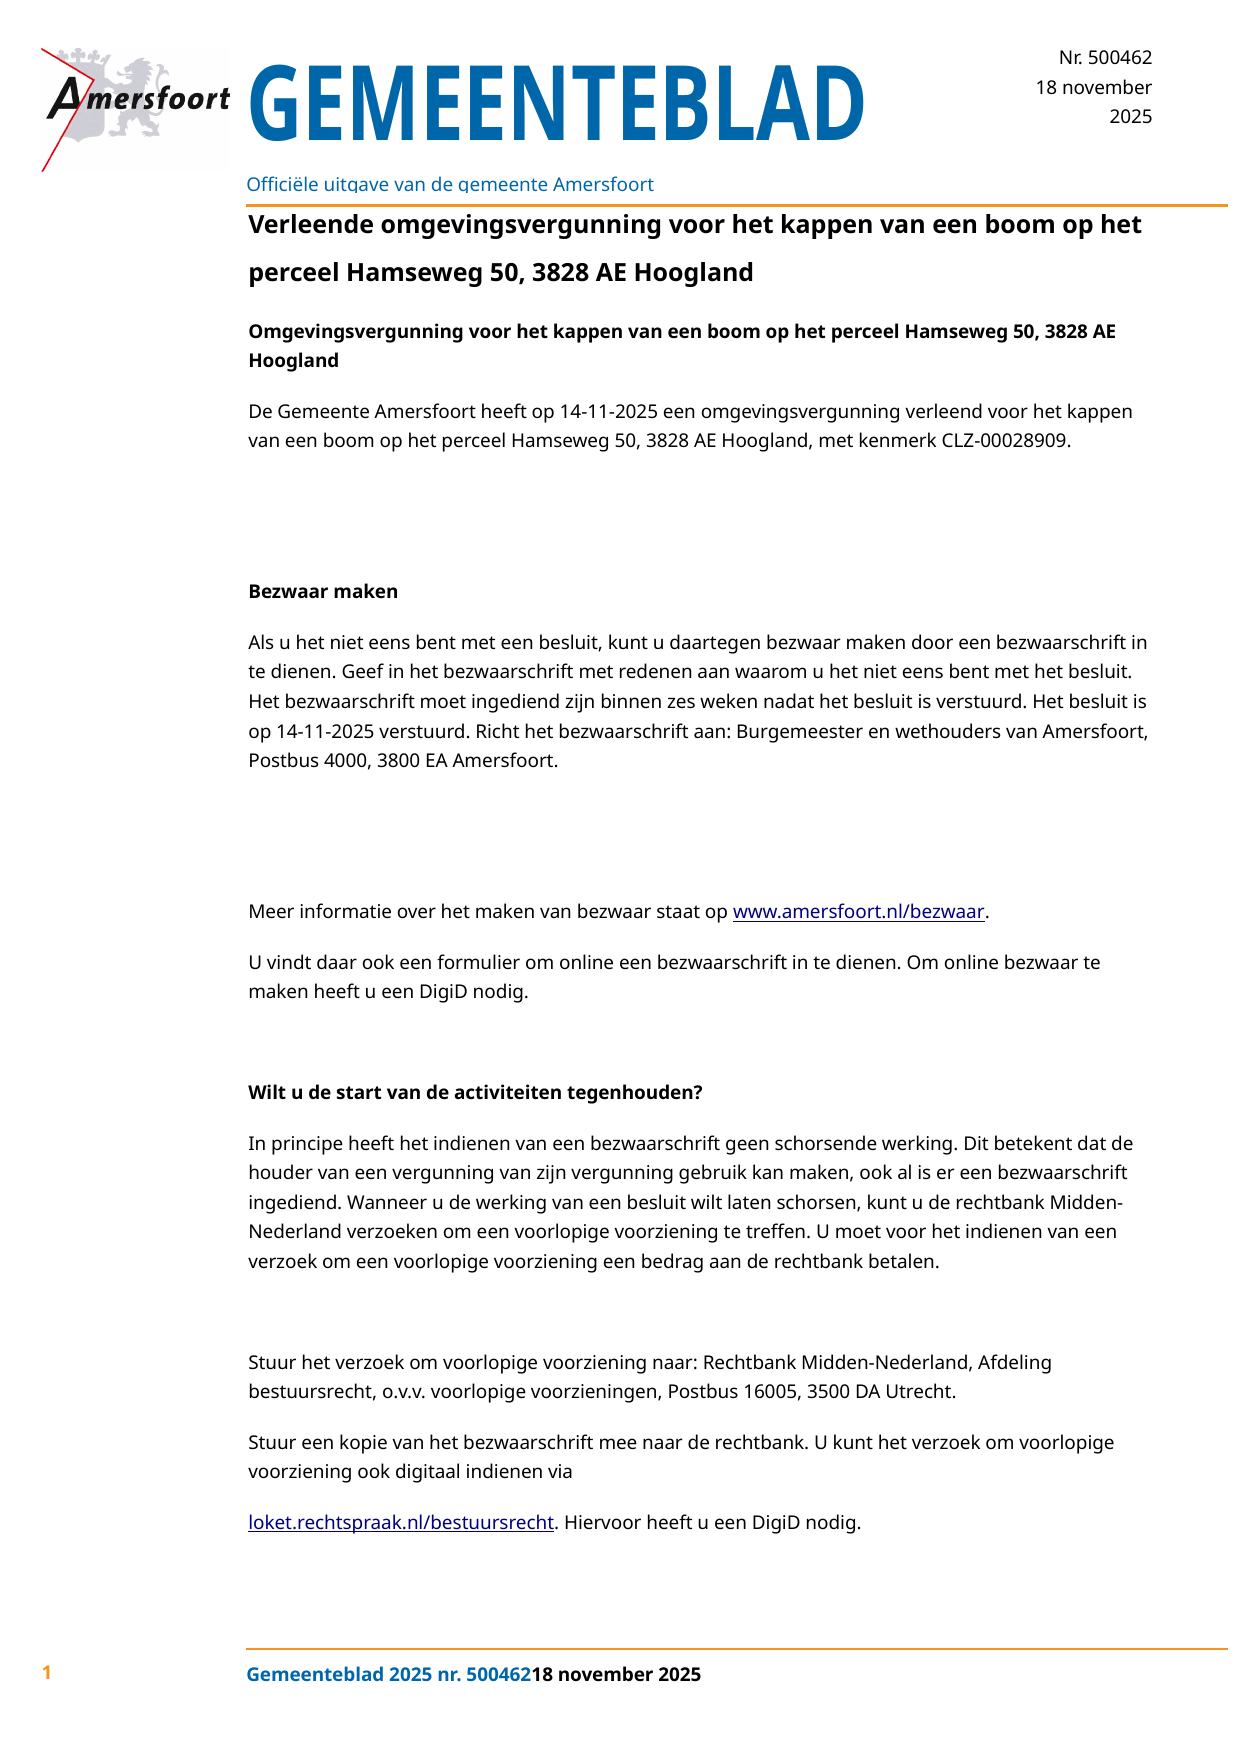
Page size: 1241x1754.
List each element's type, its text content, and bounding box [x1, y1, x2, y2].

text Meer informatie over het maken van bezwaar staat op www.amersfoort.nl/bezwaar. [248, 899, 1152, 924]
text Als u het niet eens bent met een besluit, kunt u daartegen bezwaar maken door een bezwaarschrift in te dienen. Geef in het bezwaarschrift met redenen aan waarom u het niet eens bent met het besluit. Het bezwaarschrift moet ingediend zijn binnen zes weken nadat het besluit is verstuurd. Het besluit is op 14-11-2025 verstuurd. Richt het bezwaarschrift aan: Burgemeester en wethouders van Amersfoort, Postbus 4000, 3800 EA Amersfoort. [248, 629, 1152, 773]
text Wilt u de start van de activiteiten tegenhouden? [248, 1079, 1152, 1105]
picture [41, 47, 231, 172]
text Stuur het verzoek om voorlopige voorziening naar: Rechtbank Midden-Nederland, Afdeling bestuursrecht, o.v.v. voorlopige voorzieningen, Postbus 16005, 3500 DA Utrecht. [248, 1349, 1152, 1404]
text Omgevingsvergunning voor het kappen van een boom op het perceel Hamseweg 50, 3828 AE Hoogland [248, 318, 1152, 373]
text De Gemeente Amersfoort heeft op 14-11-2025 een omgevingsvergunning verleend voor het kappen van een boom op het perceel Hamseweg 50, 3828 AE Hoogland, met kenmerk CLZ-00028909. [248, 398, 1152, 453]
text U vindt daar ook een formulier om online een bezwaarschrift in te dienen. Om online bezwaar te maken heeft u een DigiD nodig. [248, 949, 1152, 1004]
text Stuur een kopie van het bezwaarschrift mee naar de rechtbank. U kunt het verzoek om voorlopige voorziening ook digitaal indienen via [248, 1429, 1152, 1484]
text loket.rechtspraak.nl/bestuursrecht. Hiervoor heeft u een DigiD nodig. [248, 1509, 1152, 1535]
text Bezwaar maken [248, 579, 1152, 604]
text In principe heeft het indienen van een bezwaarschrift geen schorsende werking. Dit betekent dat de houder van een vergunning van zijn vergunning gebruik kan maken, ook al is er een bezwaarschrift ingediend. Wanneer u de werking van een besluit wilt laten schorsen, kunt u de rechtbank Midden-Nederland verzoeken om een voorlopige voorziening te treffen. U moet voor het indienen van een verzoek om een voorlopige voorziening een bedrag aan de rechtbank betalen. [248, 1130, 1152, 1274]
text Verleende omgevingsvergunning voor het kappen van een boom op het perceel Hamseweg 50, 3828 AE Hoogland [248, 207, 1152, 288]
